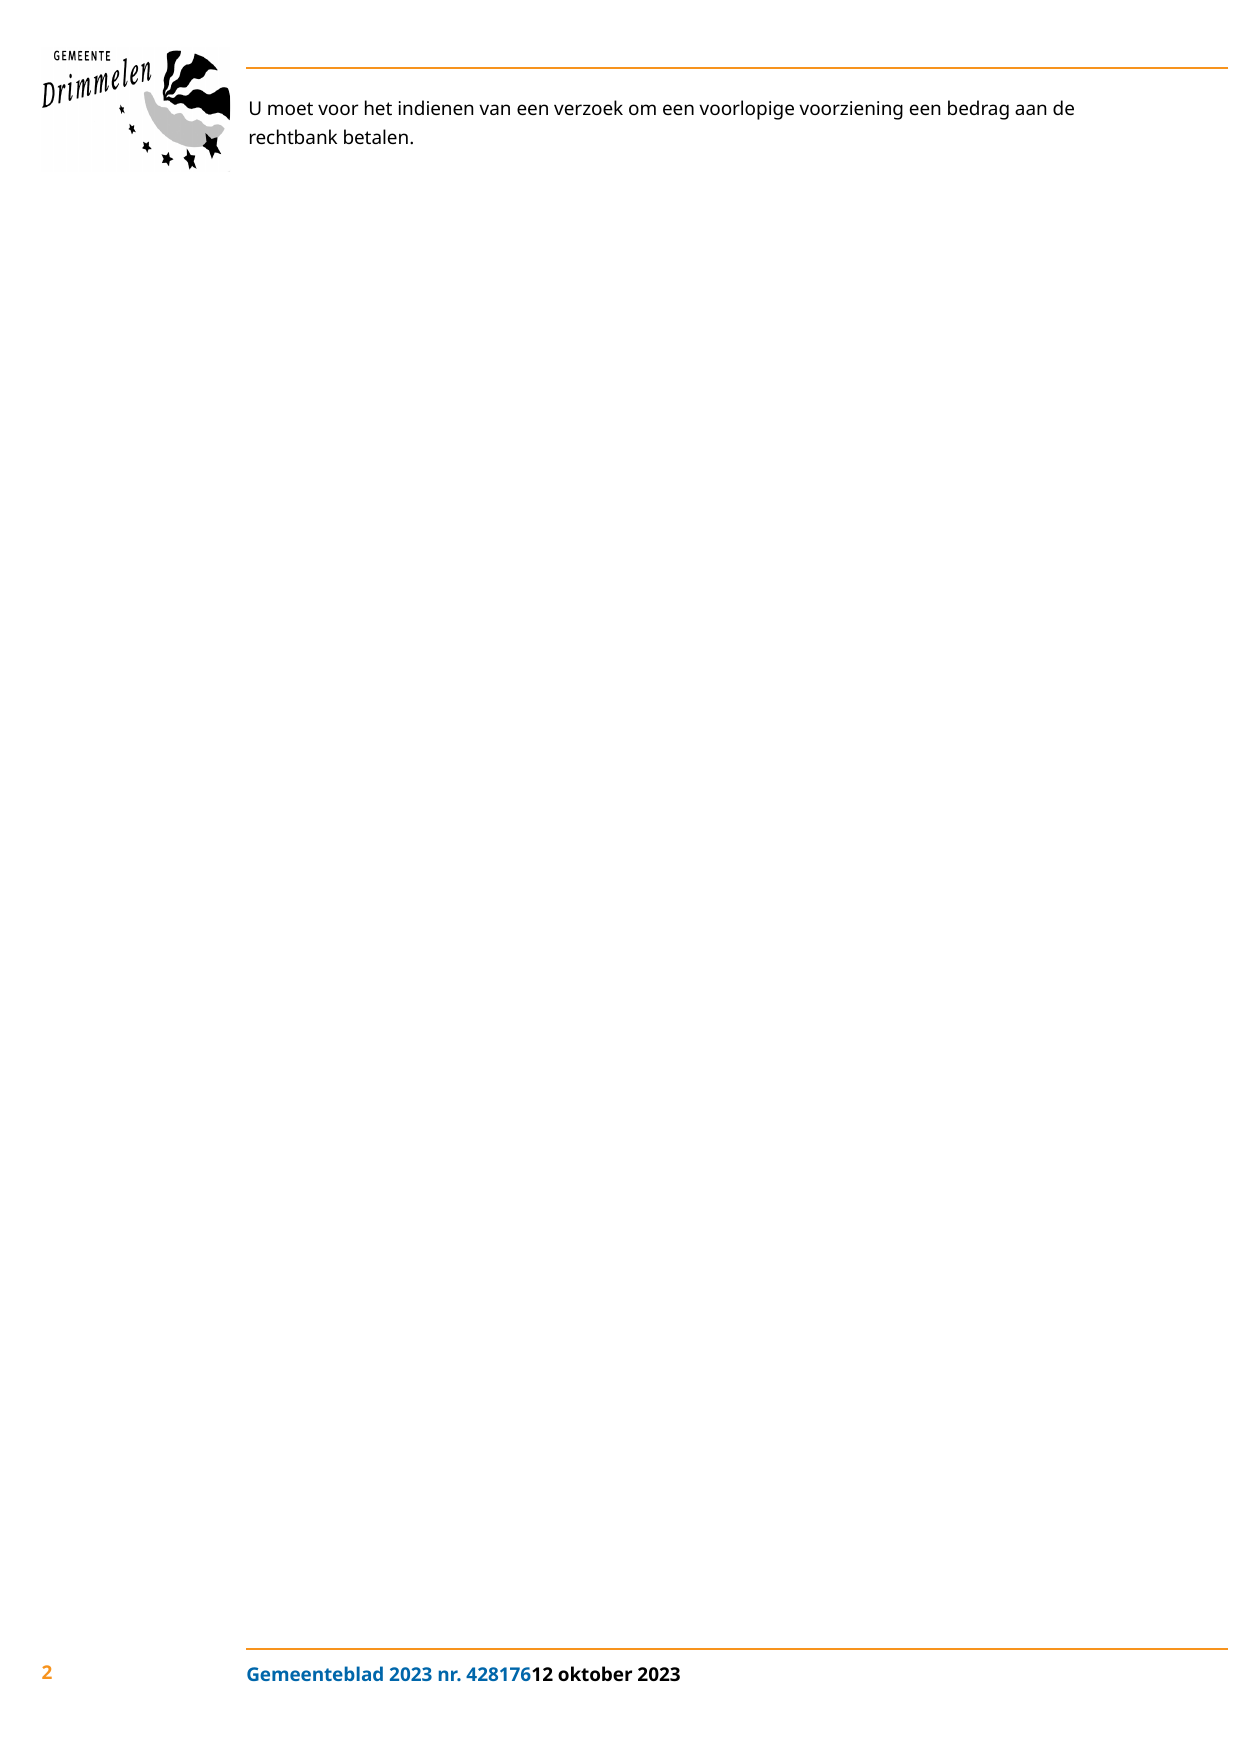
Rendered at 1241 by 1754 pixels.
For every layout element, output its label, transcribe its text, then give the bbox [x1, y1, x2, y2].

text U moet voor het indienen van een verzoek om een voorlopige voorziening een bedrag aan de rechtbank betalen. [248, 95, 1152, 150]
picture [41, 47, 231, 172]
